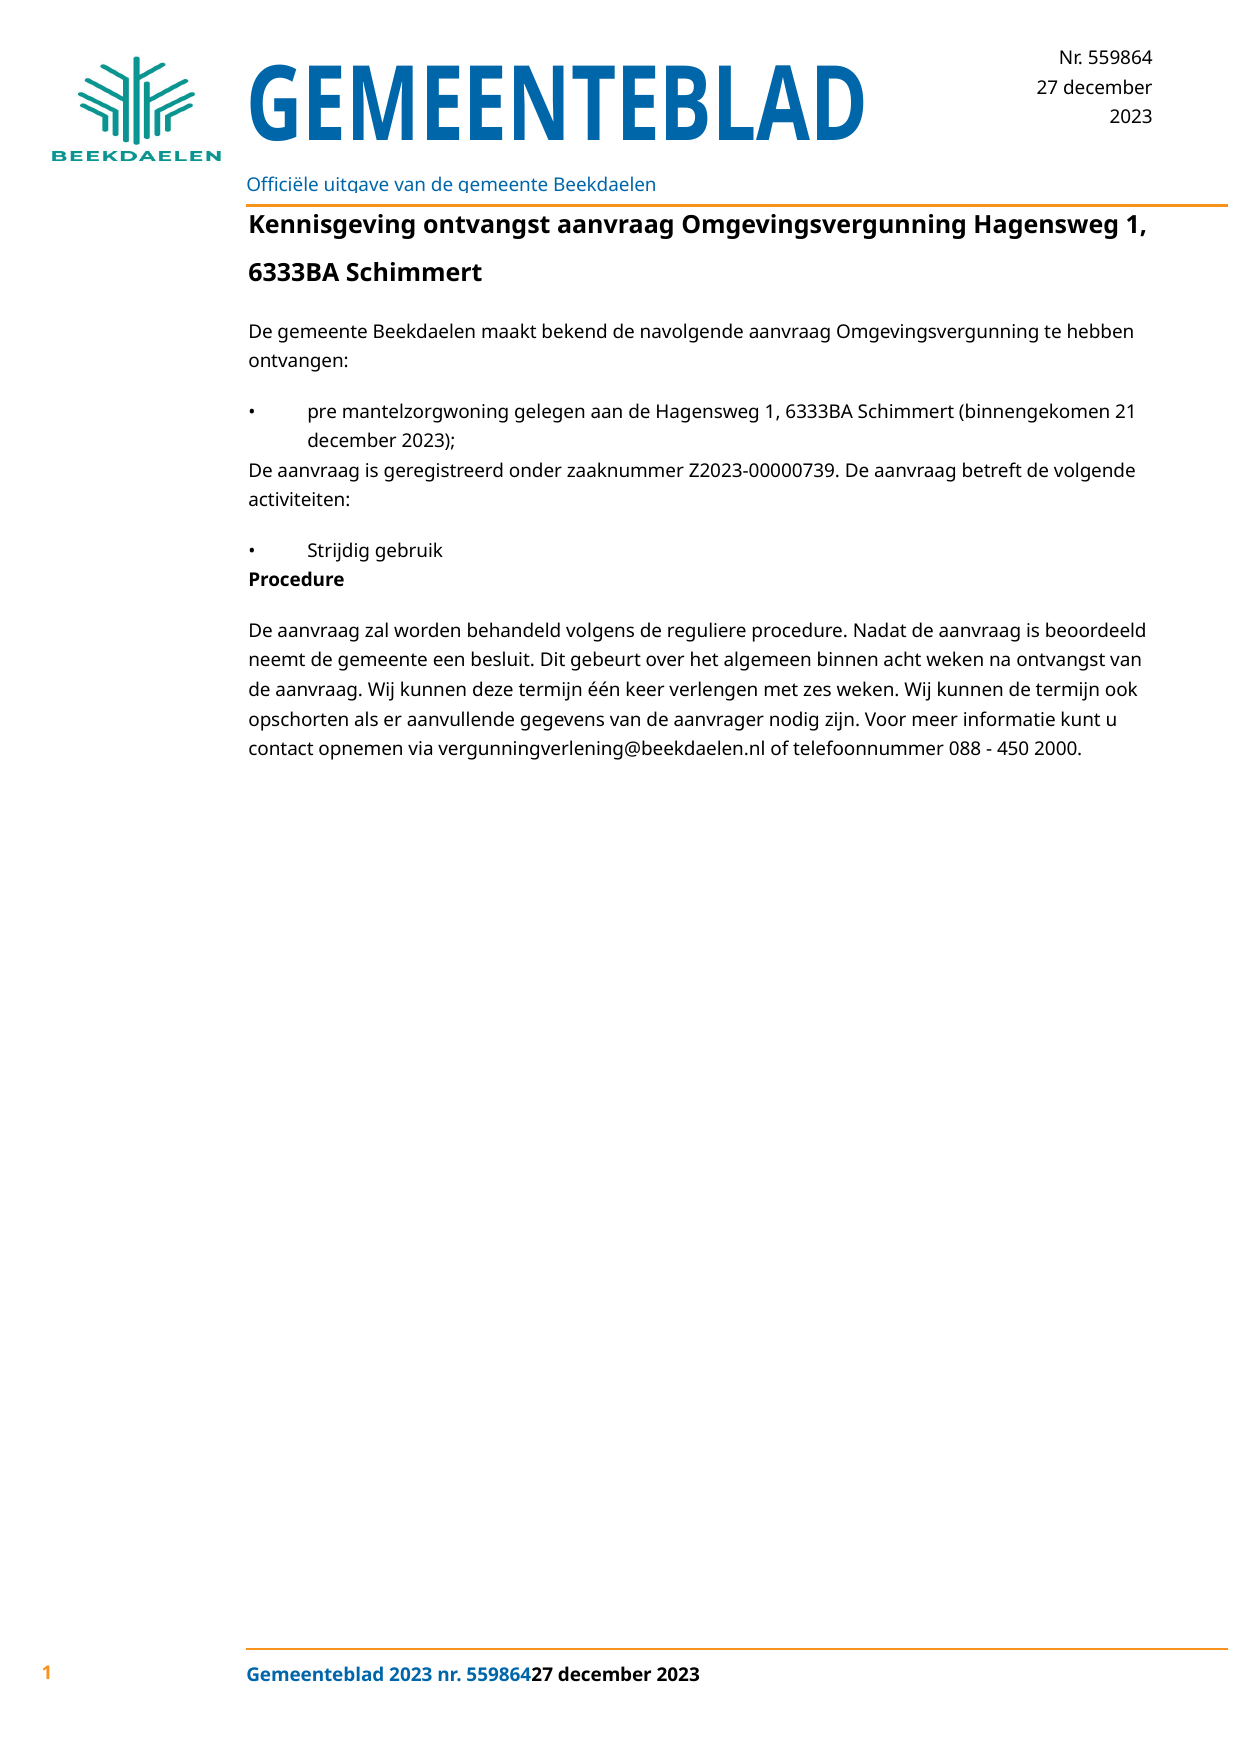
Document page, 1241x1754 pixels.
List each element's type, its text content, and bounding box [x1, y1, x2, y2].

list Strijdig gebruik [248, 537, 1152, 563]
text De aanvraag is geregistreerd onder zaaknummer Z2023-00000739. De aanvraag betreft de volgende activiteiten: [248, 457, 1152, 512]
text De gemeente Beekdaelen maakt bekend de navolgende aanvraag Omgevingsvergunning te hebben ontvangen: [248, 318, 1152, 373]
text De aanvraag zal worden behandeld volgens de reguliere procedure. Nadat de aanvraag is beoordeeld neemt de gemeente een besluit. Dit gebeurt over het algemeen binnen acht weken na ontvangst van de aanvraag. Wij kunnen deze termijn één keer verlengen met zes weken. Wij kunnen de termijn ook opschorten als er aanvullende gegevens van de aanvrager nodig zijn. Voor meer informatie kunt u contact opnemen via vergunningverlening@beekdaelen.nl of telefoonnummer 088 - 450 2000. [248, 617, 1152, 761]
picture [41, 47, 231, 172]
list pre mantelzorgwoning gelegen aan de Hagensweg 1, 6333BA Schimmert (binnengekomen 21 december 2023); [248, 398, 1152, 453]
text Kennisgeving ontvangst aanvraag Omgevingsvergunning Hagensweg 1, 6333BA Schimmert [248, 207, 1152, 288]
text Procedure [248, 567, 1152, 592]
